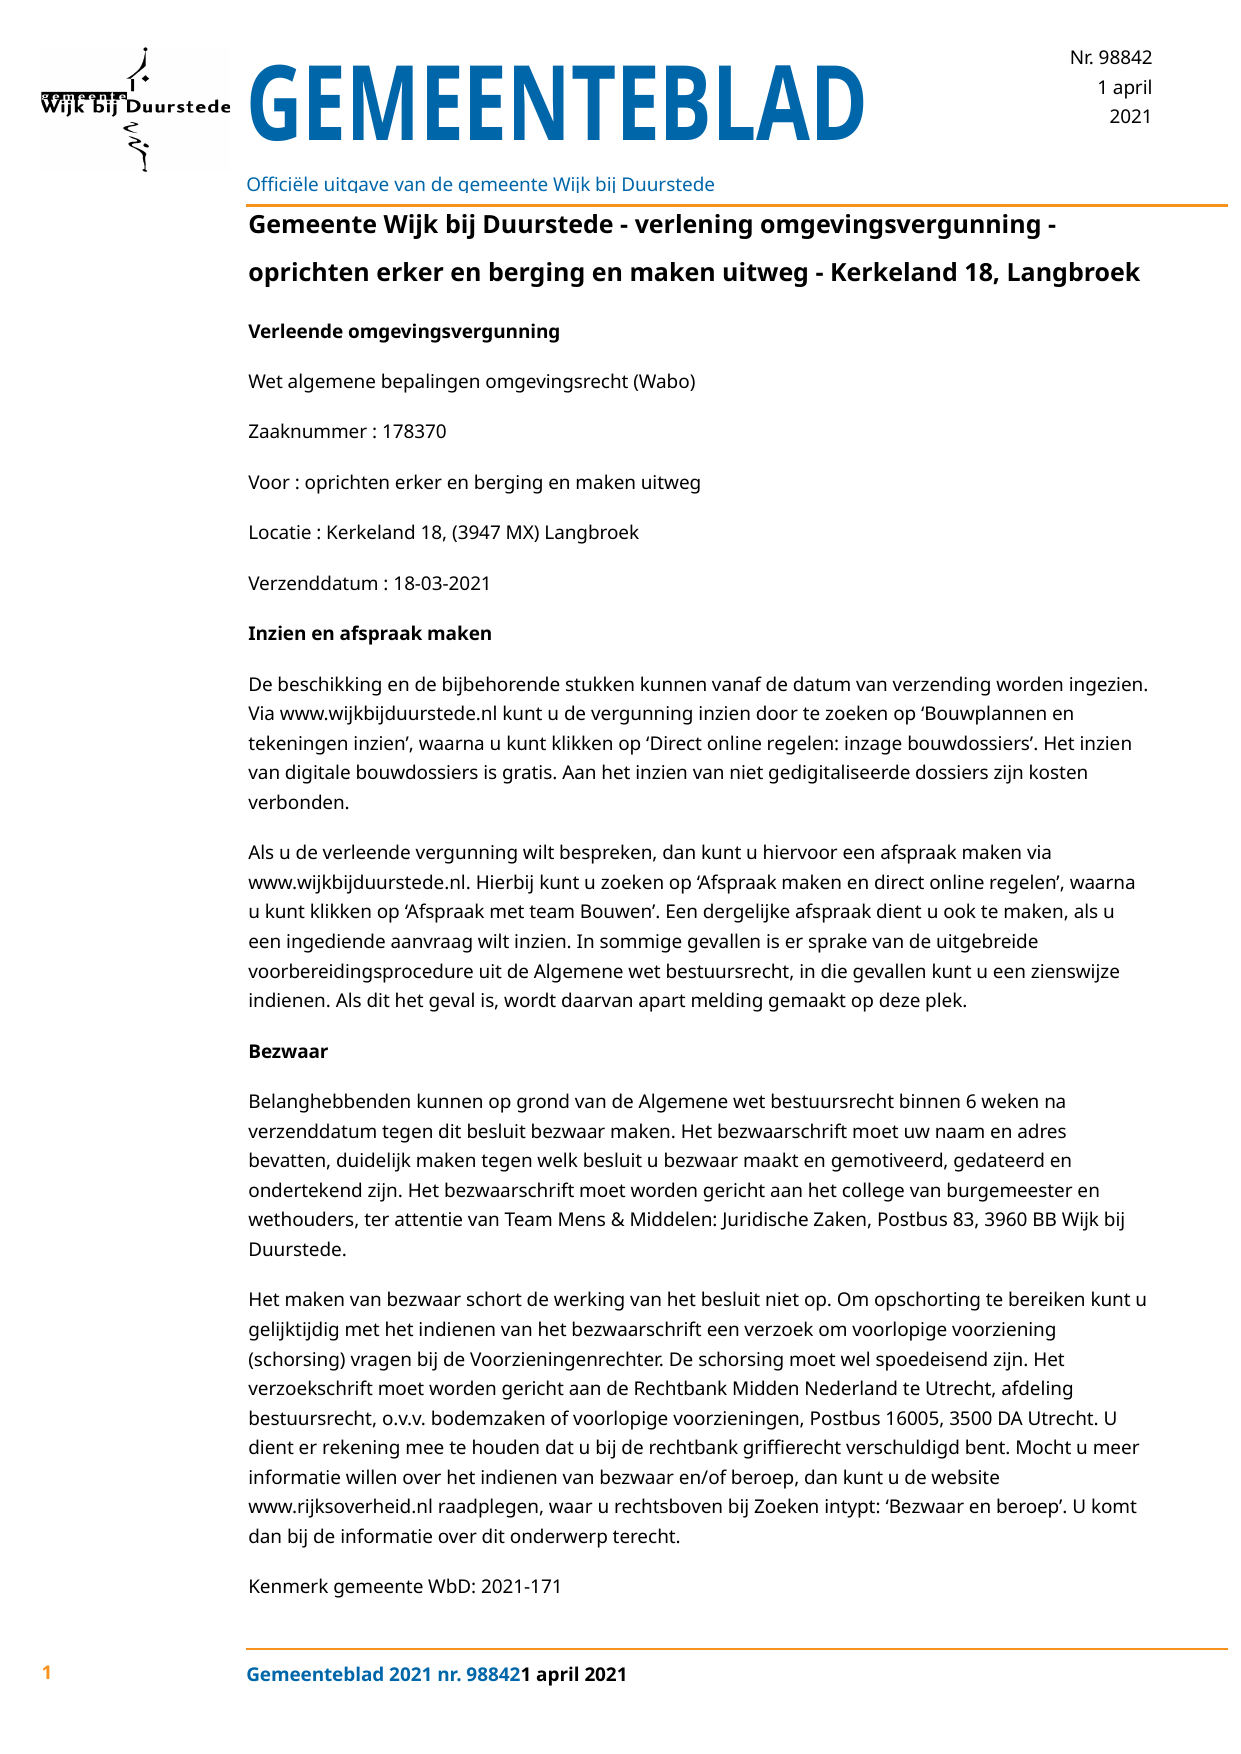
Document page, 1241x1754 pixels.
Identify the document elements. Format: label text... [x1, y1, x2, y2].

text Verzenddatum : 18-03-2021 [248, 570, 1152, 596]
text Verleende omgevingsvergunning [248, 318, 1152, 344]
text Inzien en afspraak maken [248, 620, 1152, 646]
text Kenmerk gemeente WbD: 2021-171 [248, 1574, 1152, 1599]
picture [41, 47, 231, 172]
text Bezwaar [248, 1038, 1152, 1064]
text De beschikking en de bijbehorende stukken kunnen vanaf de datum van verzending worden ingezien. Via www.wijkbijduurstede.nl kunt u de vergunning inzien door te zoeken op ‘Bouwplannen en tekeningen inzien’, waarna u kunt klikken op ‘Direct online regelen: inzage bouwdossiers’. Het inzien van digitale bouwdossiers is gratis. Aan het inzien van niet gedigitaliseerde dossiers zijn kosten verbonden. [248, 671, 1152, 815]
text Het maken van bezwaar schort de werking van het besluit niet op. Om opschorting te bereiken kunt u gelijktijdig met het indienen van het bezwaarschrift een verzoek om voorlopige voorziening (schorsing) vragen bij de Voorzieningenrechter. De schorsing moet wel spoedeisend zijn. Het verzoekschrift moet worden gericht aan de Rechtbank Midden Nederland te Utrecht, afdeling bestuursrecht, o.v.v. bodemzaken of voorlopige voorzieningen, Postbus 16005, 3500 DA Utrecht. U dient er rekening mee te houden dat u bij de rechtbank griffierecht verschuldigd bent. Mocht u meer informatie willen over het indienen van bezwaar en/of beroep, dan kunt u de website www.rijksoverheid.nl raadplegen, waar u rechtsboven bij Zoeken intypt: ‘Bezwaar en beroep’. U komt dan bij de informatie over dit onderwerp terecht. [248, 1287, 1152, 1549]
text Gemeente Wijk bij Duurstede - verlening omgevingsvergunning - oprichten erker en berging en maken uitweg - Kerkeland 18, Langbroek [248, 207, 1152, 288]
text Locatie : Kerkeland 18, (3947 MX) Langbroek [248, 519, 1152, 545]
text Belanghebbenden kunnen op grond van de Algemene wet bestuursrecht binnen 6 weken na verzenddatum tegen dit besluit bezwaar maken. Het bezwaarschrift moet uw naam en adres bevatten, duidelijk maken tegen welk besluit u bezwaar maakt en gemotiveerd, gedateerd en ondertekend zijn. Het bezwaarschrift moet worden gericht aan het college van burgemeester en wethouders, ter attentie van Team Mens & Middelen: Juridische Zaken, Postbus 83, 3960 BB Wijk bij Duurstede. [248, 1088, 1152, 1262]
text Als u de verleende vergunning wilt bespreken, dan kunt u hiervoor een afspraak maken via www.wijkbijduurstede.nl. Hierbij kunt u zoeken op ‘Afspraak maken en direct online regelen’, waarna u kunt klikken op ‘Afspraak met team Bouwen’. Een dergelijke afspraak dient u ook te maken, als u een ingediende aanvraag wilt inzien. In sommige gevallen is er sprake van de uitgebreide voorbereidingsprocedure uit de Algemene wet bestuursrecht, in die gevallen kunt u een zienswijze indienen. Als dit het geval is, wordt daarvan apart melding gemaakt op deze plek. [248, 839, 1152, 1013]
text Voor : oprichten erker en berging en maken uitweg [248, 469, 1152, 495]
text Wet algemene bepalingen omgevingsrecht (Wabo) [248, 368, 1152, 394]
text Zaaknummer : 178370 [248, 419, 1152, 444]
